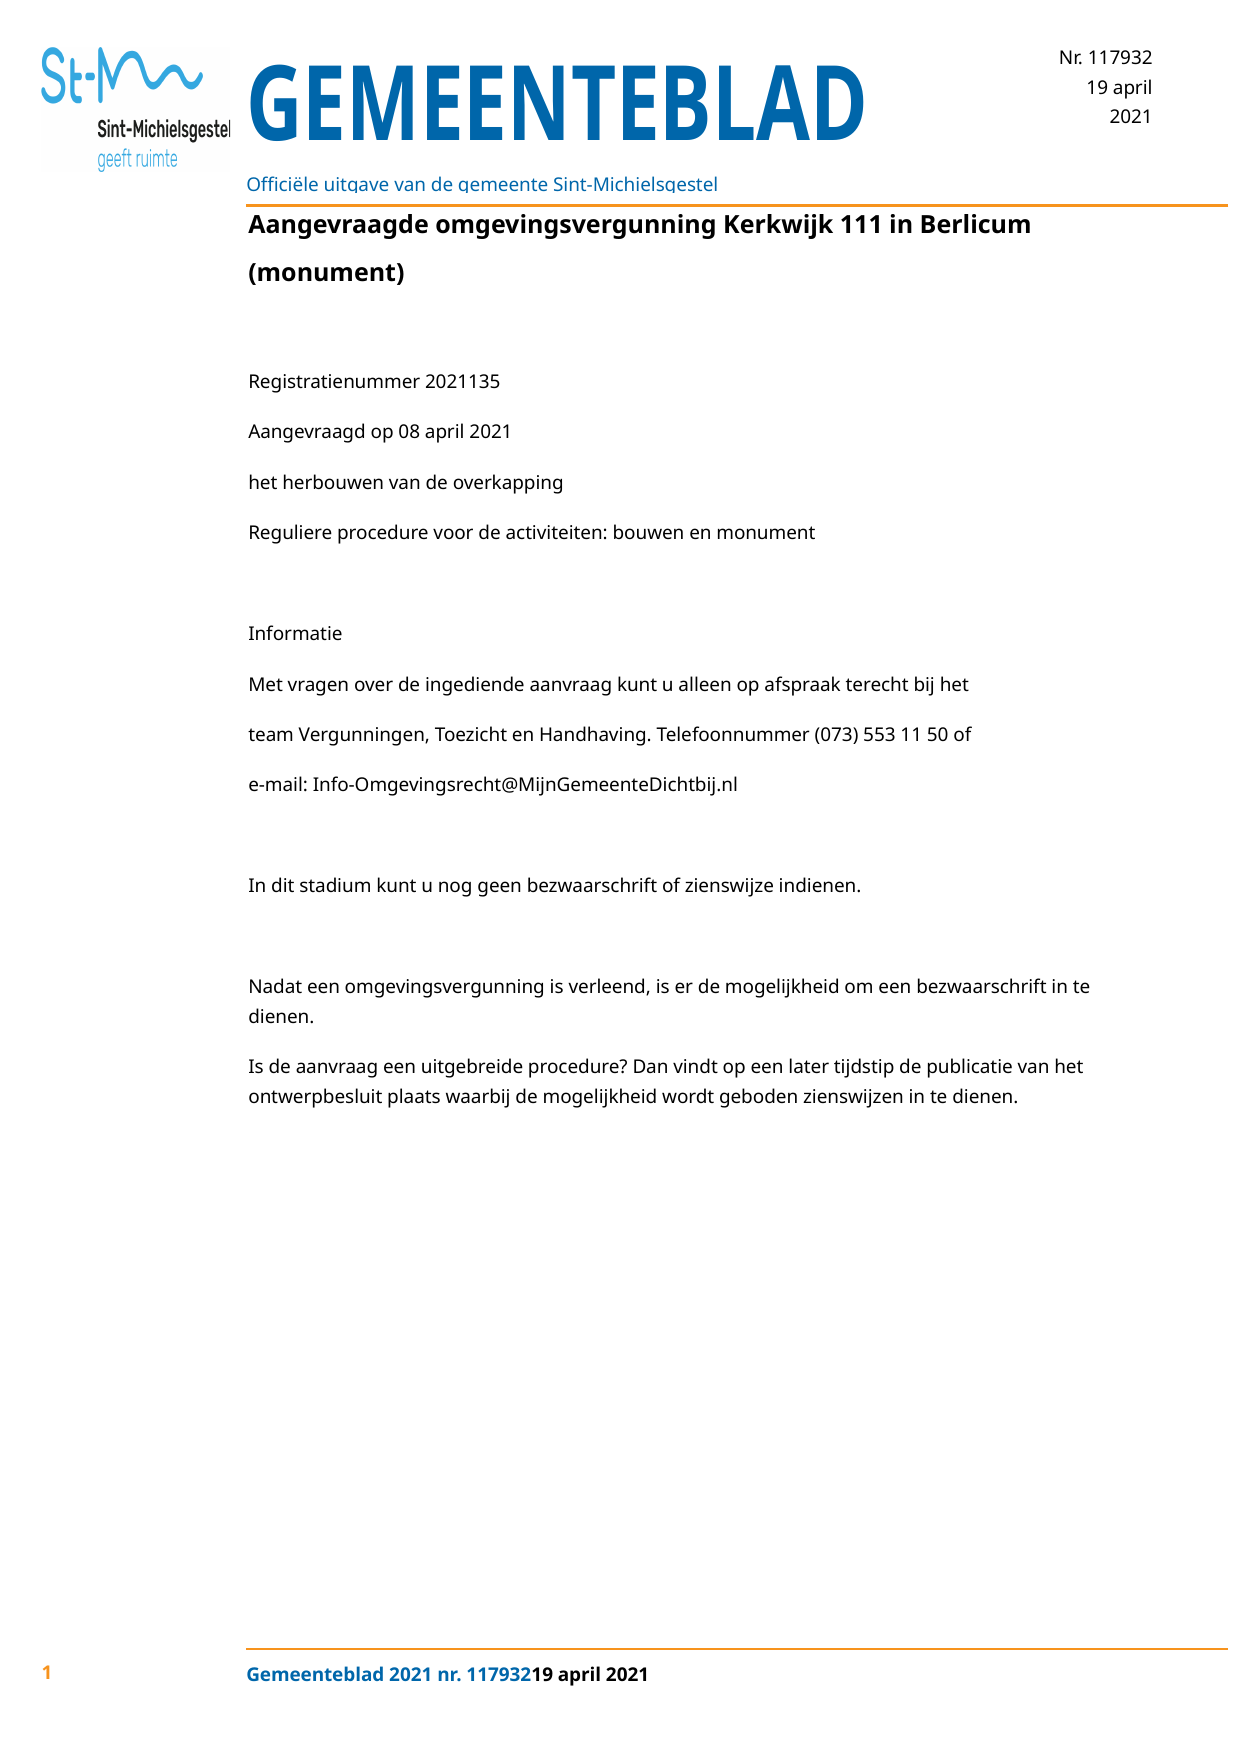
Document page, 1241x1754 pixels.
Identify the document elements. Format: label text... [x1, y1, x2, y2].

text Registratienummer 2021135 [248, 368, 1152, 394]
picture [41, 47, 231, 172]
text Aangevraagd op 08 april 2021 [248, 419, 1152, 444]
text In dit stadium kunt u nog geen bezwaarschrift of zienswijze indienen. [248, 872, 1152, 898]
text Reguliere procedure voor de activiteiten: bouwen en monument [248, 519, 1152, 545]
text Nadat een omgevingsvergunning is verleend, is er de mogelijkheid om een bezwaarschrift in te dienen. [248, 973, 1152, 1029]
text Met vragen over de ingediende aanvraag kunt u alleen op afspraak terecht bij het [248, 671, 1152, 697]
text Informatie [248, 620, 1152, 646]
text e-mail: Info-Omgevingsrecht@MijnGemeenteDichtbij.nl [248, 772, 1152, 797]
text team Vergunningen, Toezicht en Handhaving. Telefoonnummer (073) 553 11 50 of [248, 721, 1152, 747]
text het herbouwen van de overkapping [248, 469, 1152, 495]
text Is de aanvraag een uitgebreide procedure? Dan vindt op een later tijdstip de publicatie van het ontwerpbesluit plaats waarbij de mogelijkheid wordt geboden zienswijzen in te dienen. [248, 1053, 1152, 1109]
text Aangevraagde omgevingsvergunning Kerkwijk 111 in Berlicum (monument) [248, 207, 1152, 288]
